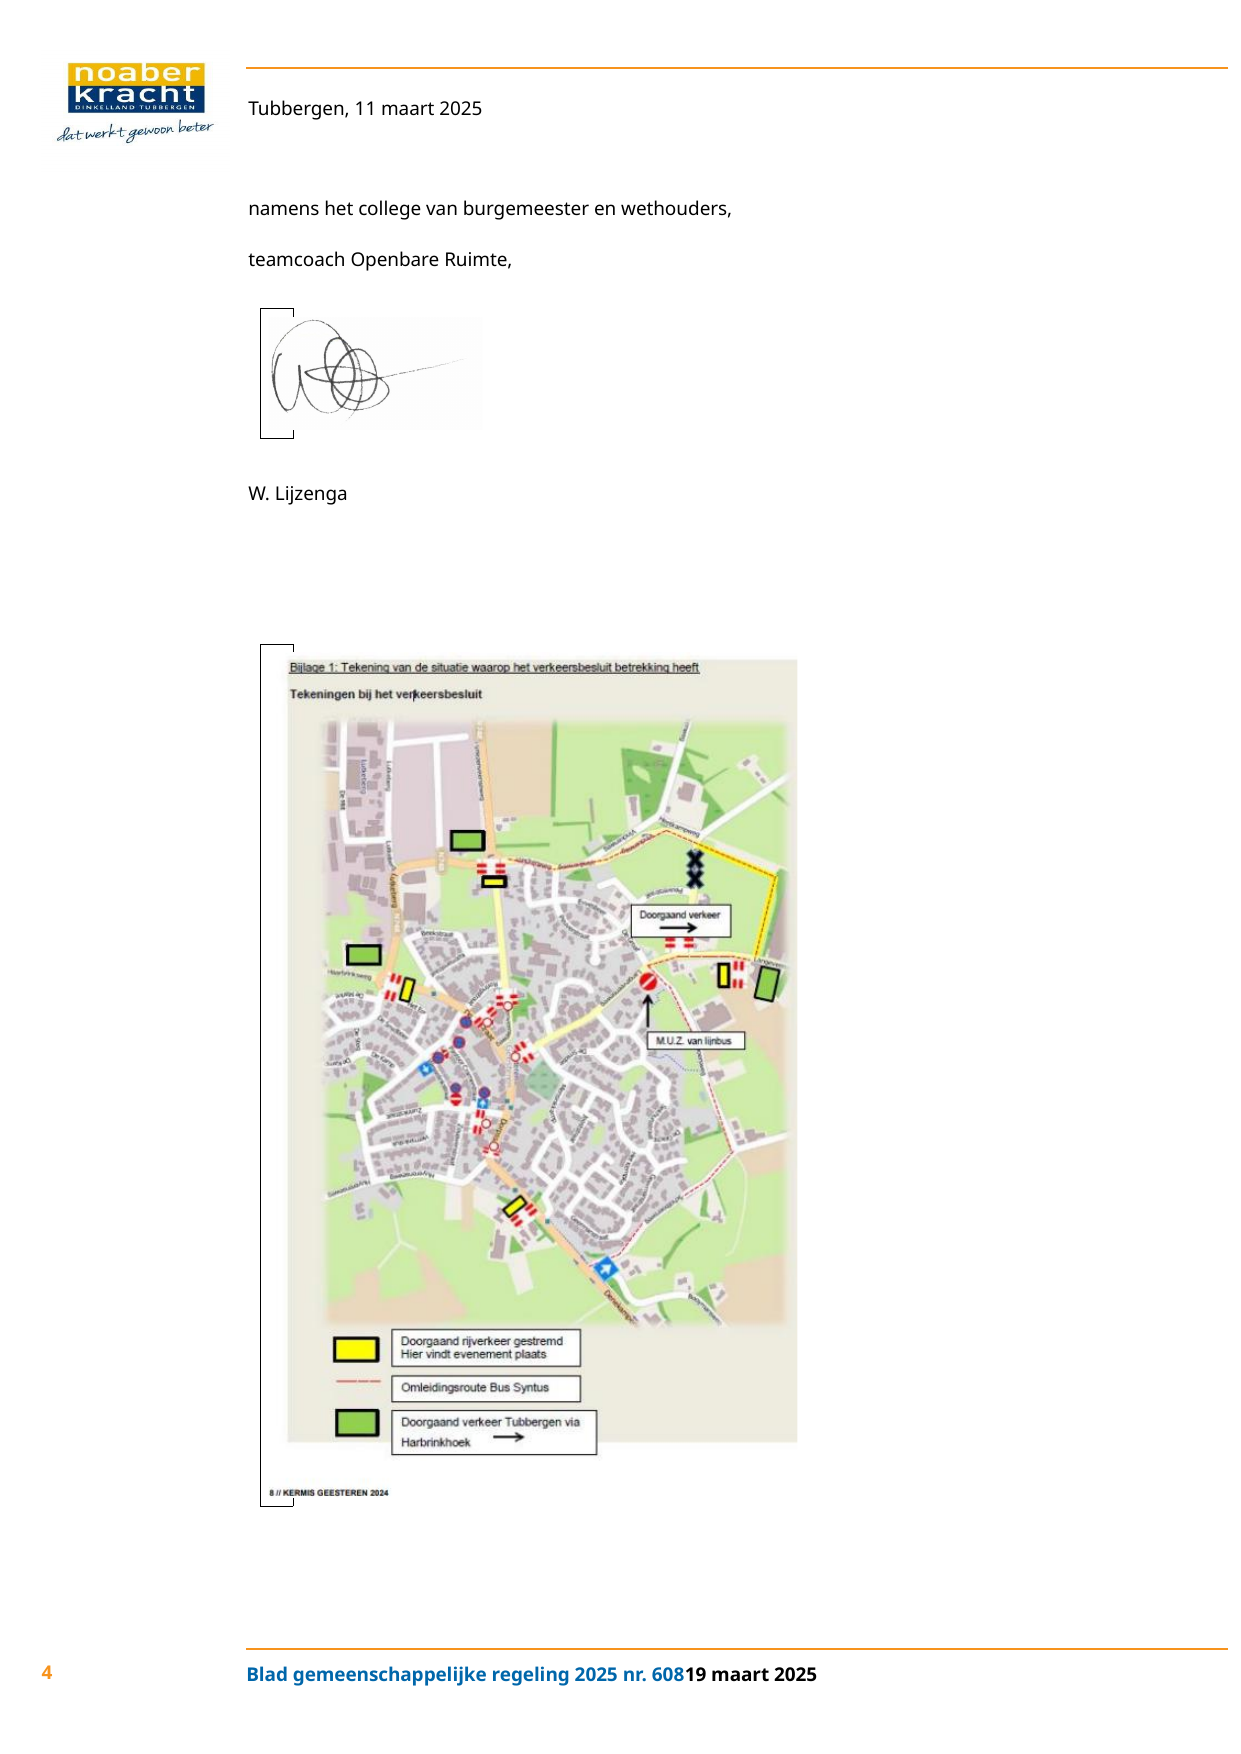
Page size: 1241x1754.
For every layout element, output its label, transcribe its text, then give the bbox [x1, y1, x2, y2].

picture [268, 317, 483, 430]
text W. Lijzenga [248, 481, 1152, 506]
text Tubbergen, 11 maart 2025 [248, 95, 1152, 121]
picture [268, 652, 798, 1498]
text teamcoach Openbare Ruimte, [248, 246, 1152, 272]
text namens het college van burgemeester en wethouders, [248, 196, 1152, 221]
picture [41, 47, 231, 172]
